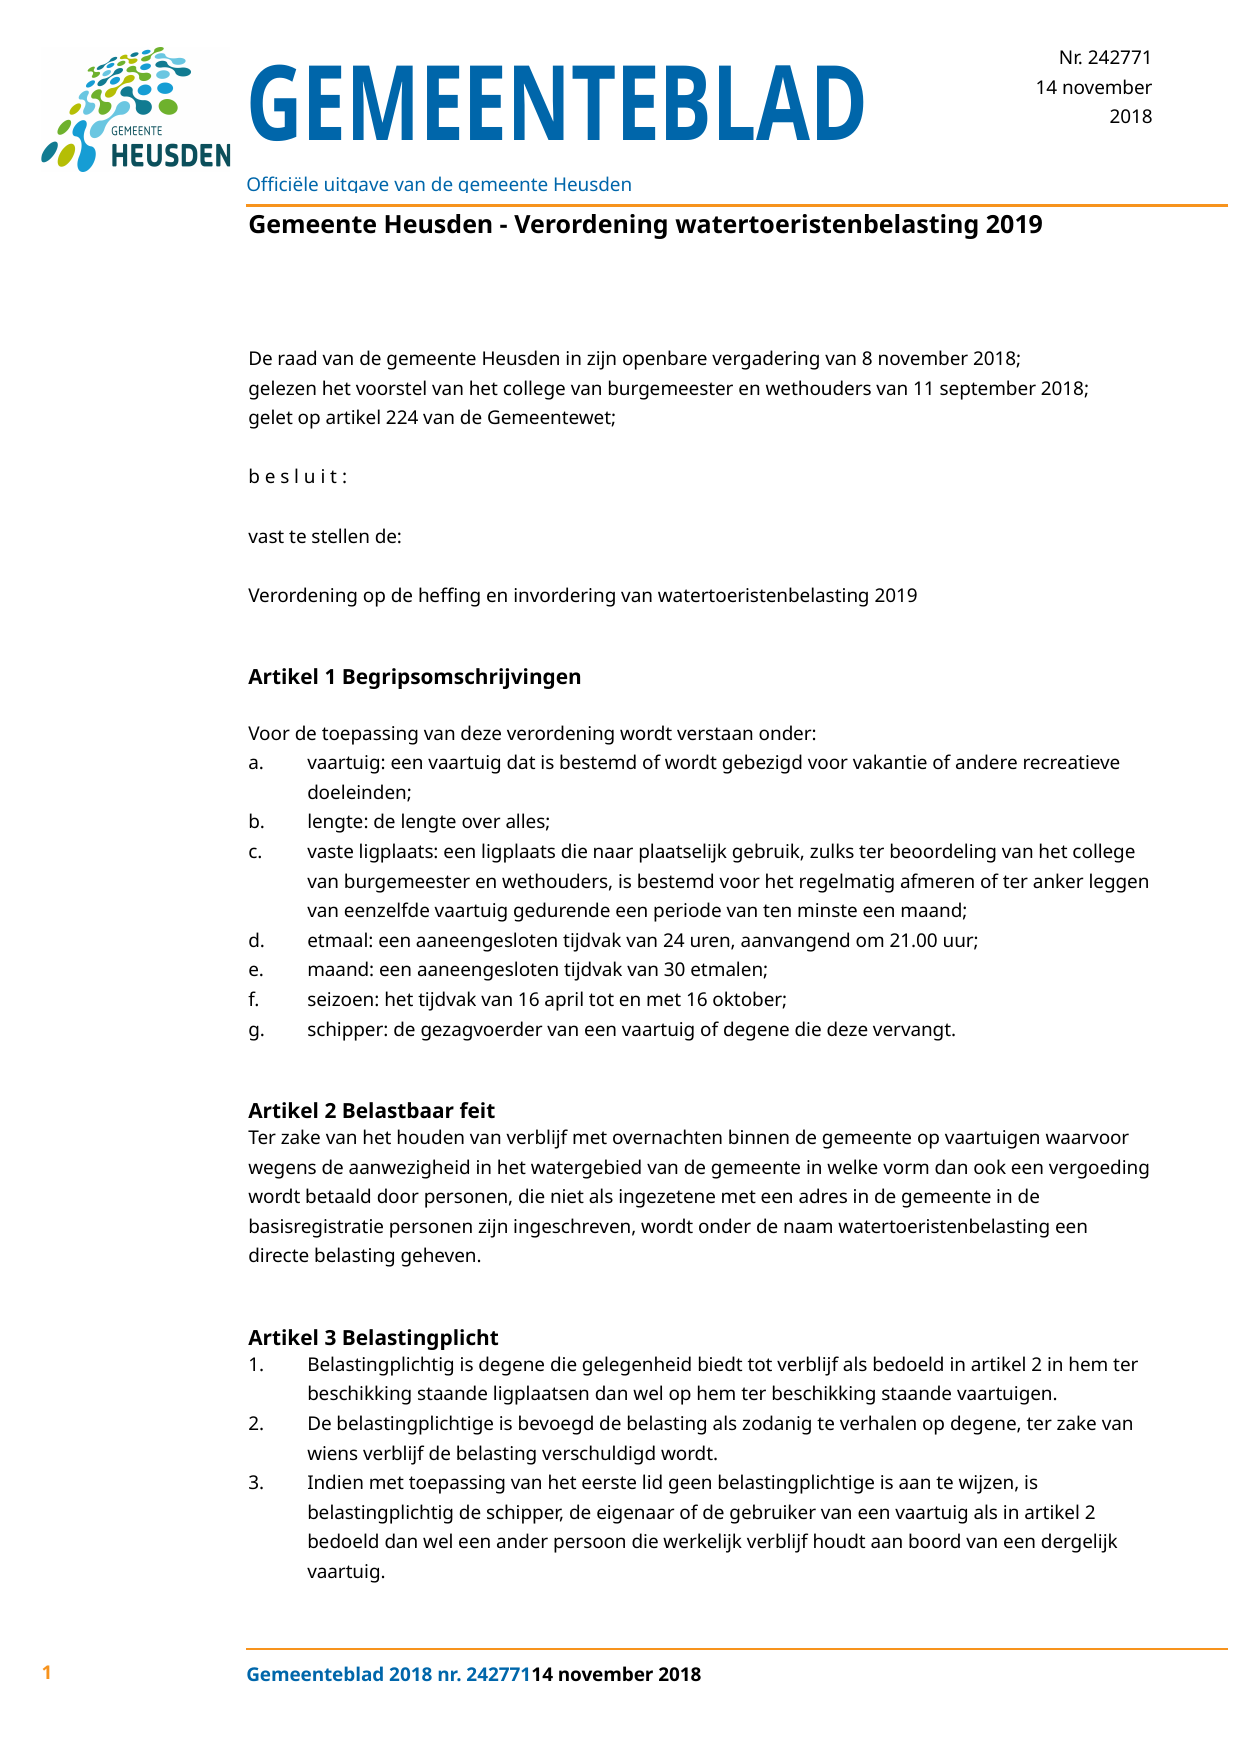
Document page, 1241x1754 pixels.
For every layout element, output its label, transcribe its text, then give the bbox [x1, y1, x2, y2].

list vaste ligplaats: een ligplaats die naar plaatselijk gebruik, zulks ter beoordeling van het college van burgemeester en wethouders, is bestemd voor het regelmatig afmeren of ter anker leggen van eenzelfde vaartuig gedurende een periode van ten minste een maand; [248, 838, 1152, 923]
text Artikel 3 Belastingplicht [248, 1323, 1152, 1351]
picture [41, 47, 231, 172]
list vaartuig: een vaartuig dat is bestemd of wordt gebezigd voor vakantie of andere recreatieve doeleinden; [248, 749, 1152, 805]
list etmaal: een aaneengesloten tijdvak van 24 uren, aanvangend om 21.00 uur; [248, 927, 1152, 953]
text Voor de toepassing van deze verordening wordt verstaan onder: [248, 720, 1152, 746]
text b e s l u i t : [248, 464, 1152, 489]
text Artikel 1 Begripsomschrijvingen [248, 662, 1152, 690]
list schipper: de gezagvoerder van een vaartuig of degene die deze vervangt. [248, 1016, 1152, 1042]
text vast te stellen de: [248, 523, 1152, 548]
list De belastingplichtige is bevoegd de belasting als zodanig te verhalen op degene, ter zake van wiens verblijf de belasting verschuldigd wordt. [248, 1410, 1152, 1466]
list Belastingplichtig is degene die gelegenheid biedt tot verblijf als bedoeld in artikel 2 in hem ter beschikking staande ligplaatsen dan wel op hem ter beschikking staande vaartuigen. [248, 1351, 1152, 1406]
list maand: een aaneengesloten tijdvak van 30 etmalen; [248, 957, 1152, 982]
list seizoen: het tijdvak van 16 april tot en met 16 oktober; [248, 986, 1152, 1012]
text Verordening op de heffing en invordering van watertoeristenbelasting 2019 [248, 582, 1152, 608]
text gelet op artikel 224 van de Gemeentewet; [248, 404, 1152, 430]
text De raad van de gemeente Heusden in zijn openbare vergadering van 8 november 2018; [248, 345, 1152, 371]
list lengte: de lengte over alles; [248, 809, 1152, 834]
text gelezen het voorstel van het college van burgemeester en wethouders van 11 september 2018; [248, 375, 1152, 401]
list Indien met toepassing van het eerste lid geen belastingplichtige is aan te wijzen, is belastingplichtig de schipper, de eigenaar of de gebruiker van een vaartuig als in artikel 2 bedoeld dan wel een ander persoon die werkelijk verblijf houdt aan boord van een dergelijk vaartuig. [248, 1469, 1152, 1584]
text Ter zake van het houden van verblijf met overnachten binnen de gemeente op vaartuigen waarvoor wegens de aanwezigheid in het watergebied van de gemeente in welke vorm dan ook een vergoeding wordt betaald door personen, die niet als ingezetene met een adres in de gemeente in de basisregistratie personen zijn ingeschreven, wordt onder de naam watertoeristenbelasting een directe belasting geheven. [248, 1124, 1152, 1268]
text Gemeente Heusden - Verordening watertoeristenbelasting 2019 [248, 207, 1152, 241]
text Artikel 2 Belastbaar feit [248, 1096, 1152, 1124]
